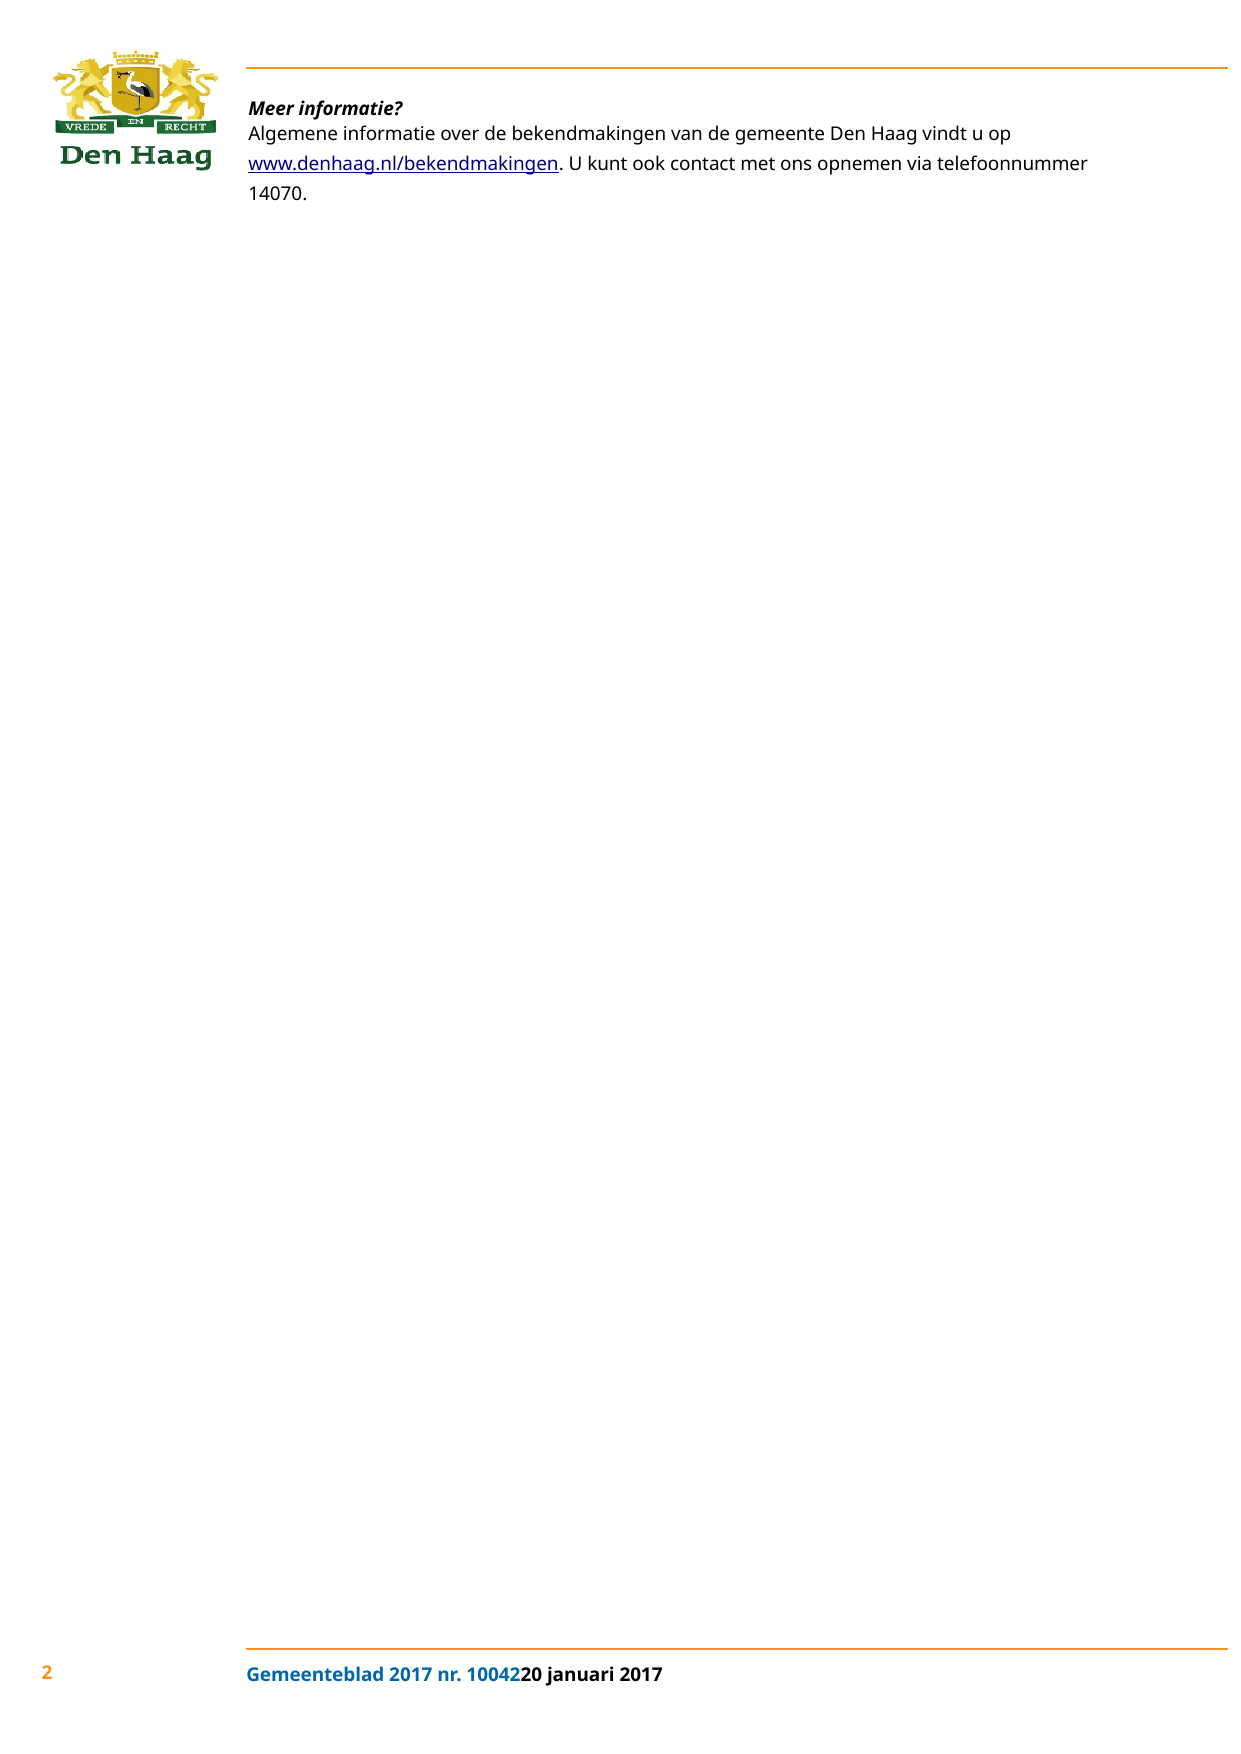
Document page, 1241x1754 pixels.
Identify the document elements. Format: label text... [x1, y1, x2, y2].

picture [41, 47, 231, 172]
text Meer informatie? [248, 95, 1152, 121]
text Algemene informatie over de bekendmakingen van de gemeente Den Haag vindt u op www.denhaag.nl/bekendmakingen. U kunt ook contact met ons opnemen via telefoonnummer 14070. [248, 121, 1152, 205]
